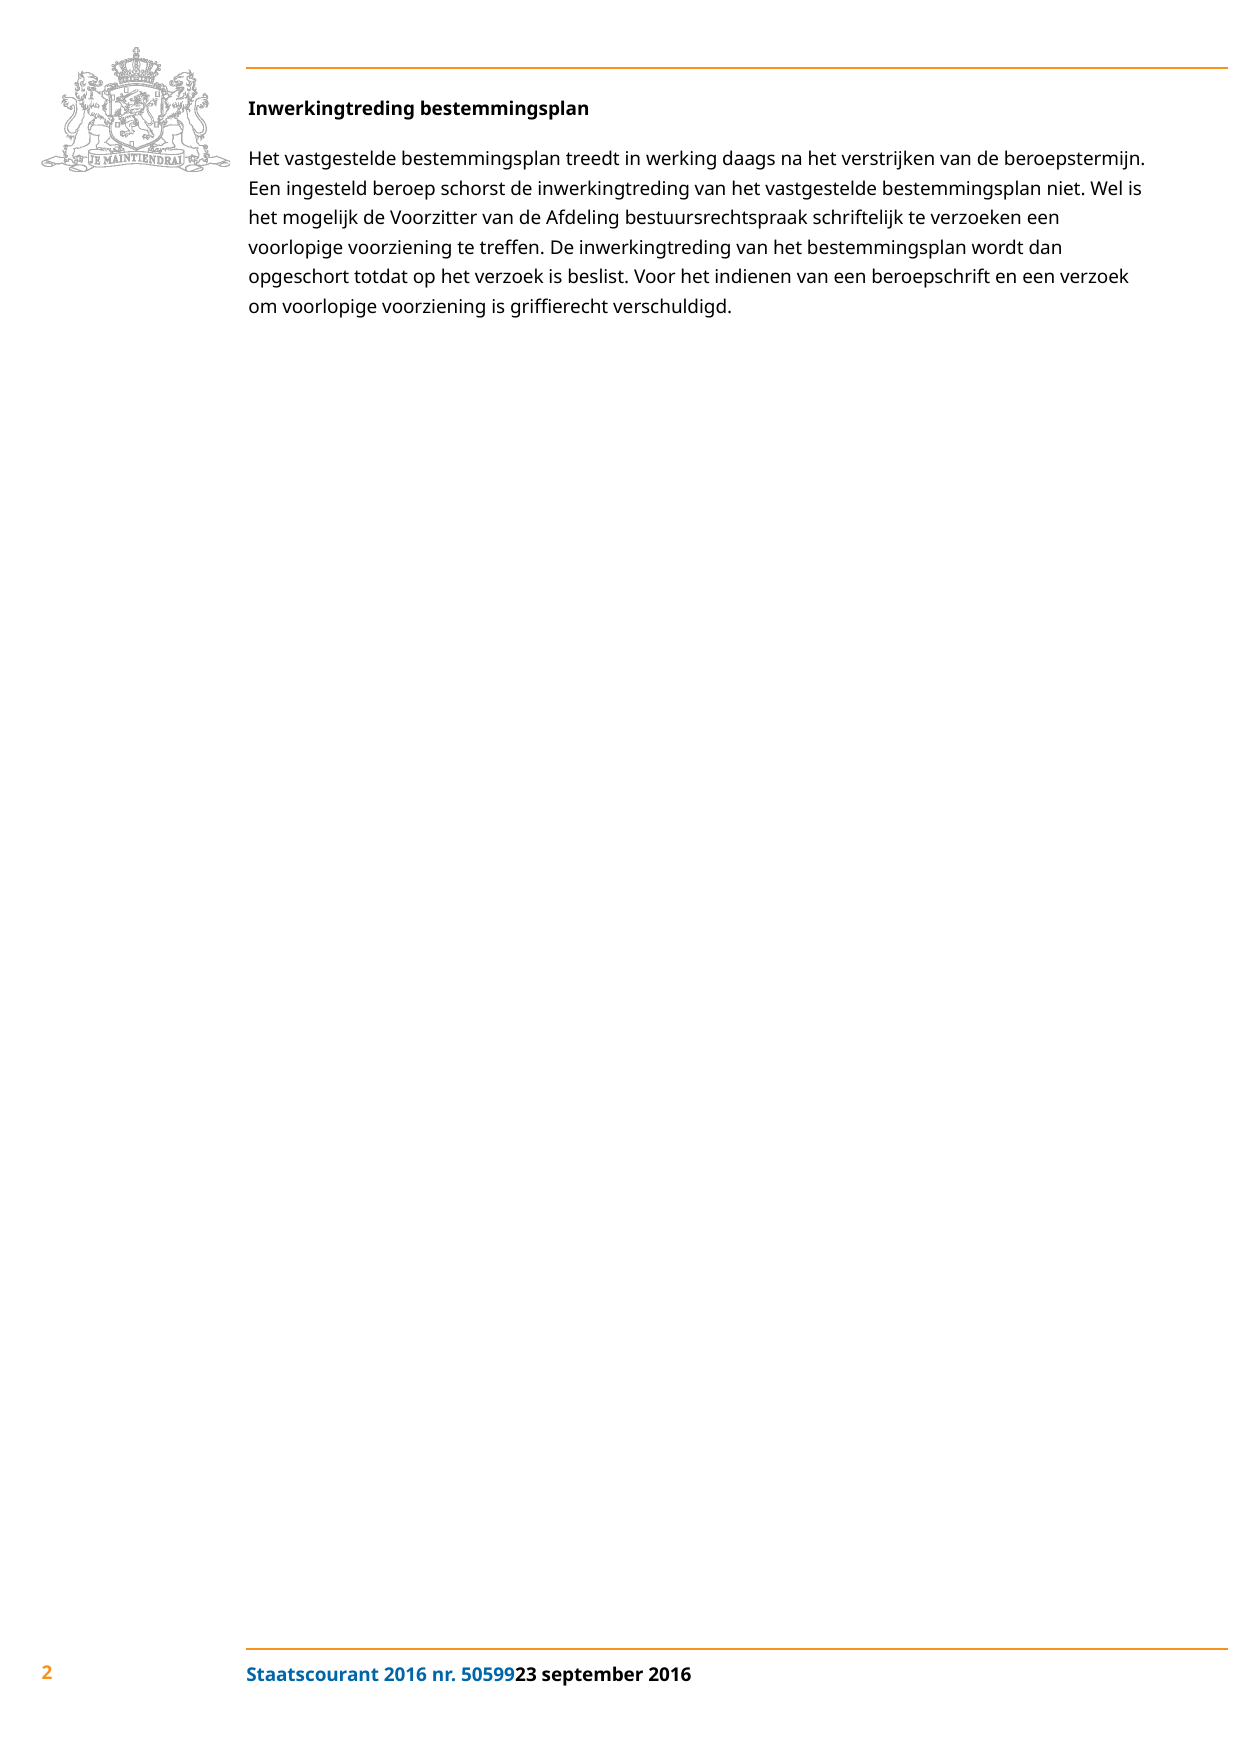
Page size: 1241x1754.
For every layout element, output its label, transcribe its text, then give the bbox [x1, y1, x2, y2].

text Inwerkingtreding bestemmingsplan [248, 95, 1152, 121]
picture [41, 47, 231, 172]
text Het vastgestelde bestemmingsplan treedt in werking daags na het verstrijken van de beroepstermijn. Een ingesteld beroep schorst de inwerkingtreding van het vastgestelde bestemmingsplan niet. Wel is het mogelijk de Voorzitter van de Afdeling bestuursrechtspraak schriftelijk te verzoeken een voorlopige voorziening te treffen. De inwerkingtreding van het bestemmingsplan wordt dan opgeschort totdat op het verzoek is beslist. Voor het indienen van een beroepschrift en een verzoek om voorlopige voorziening is griffierecht verschuldigd. [248, 145, 1152, 319]
